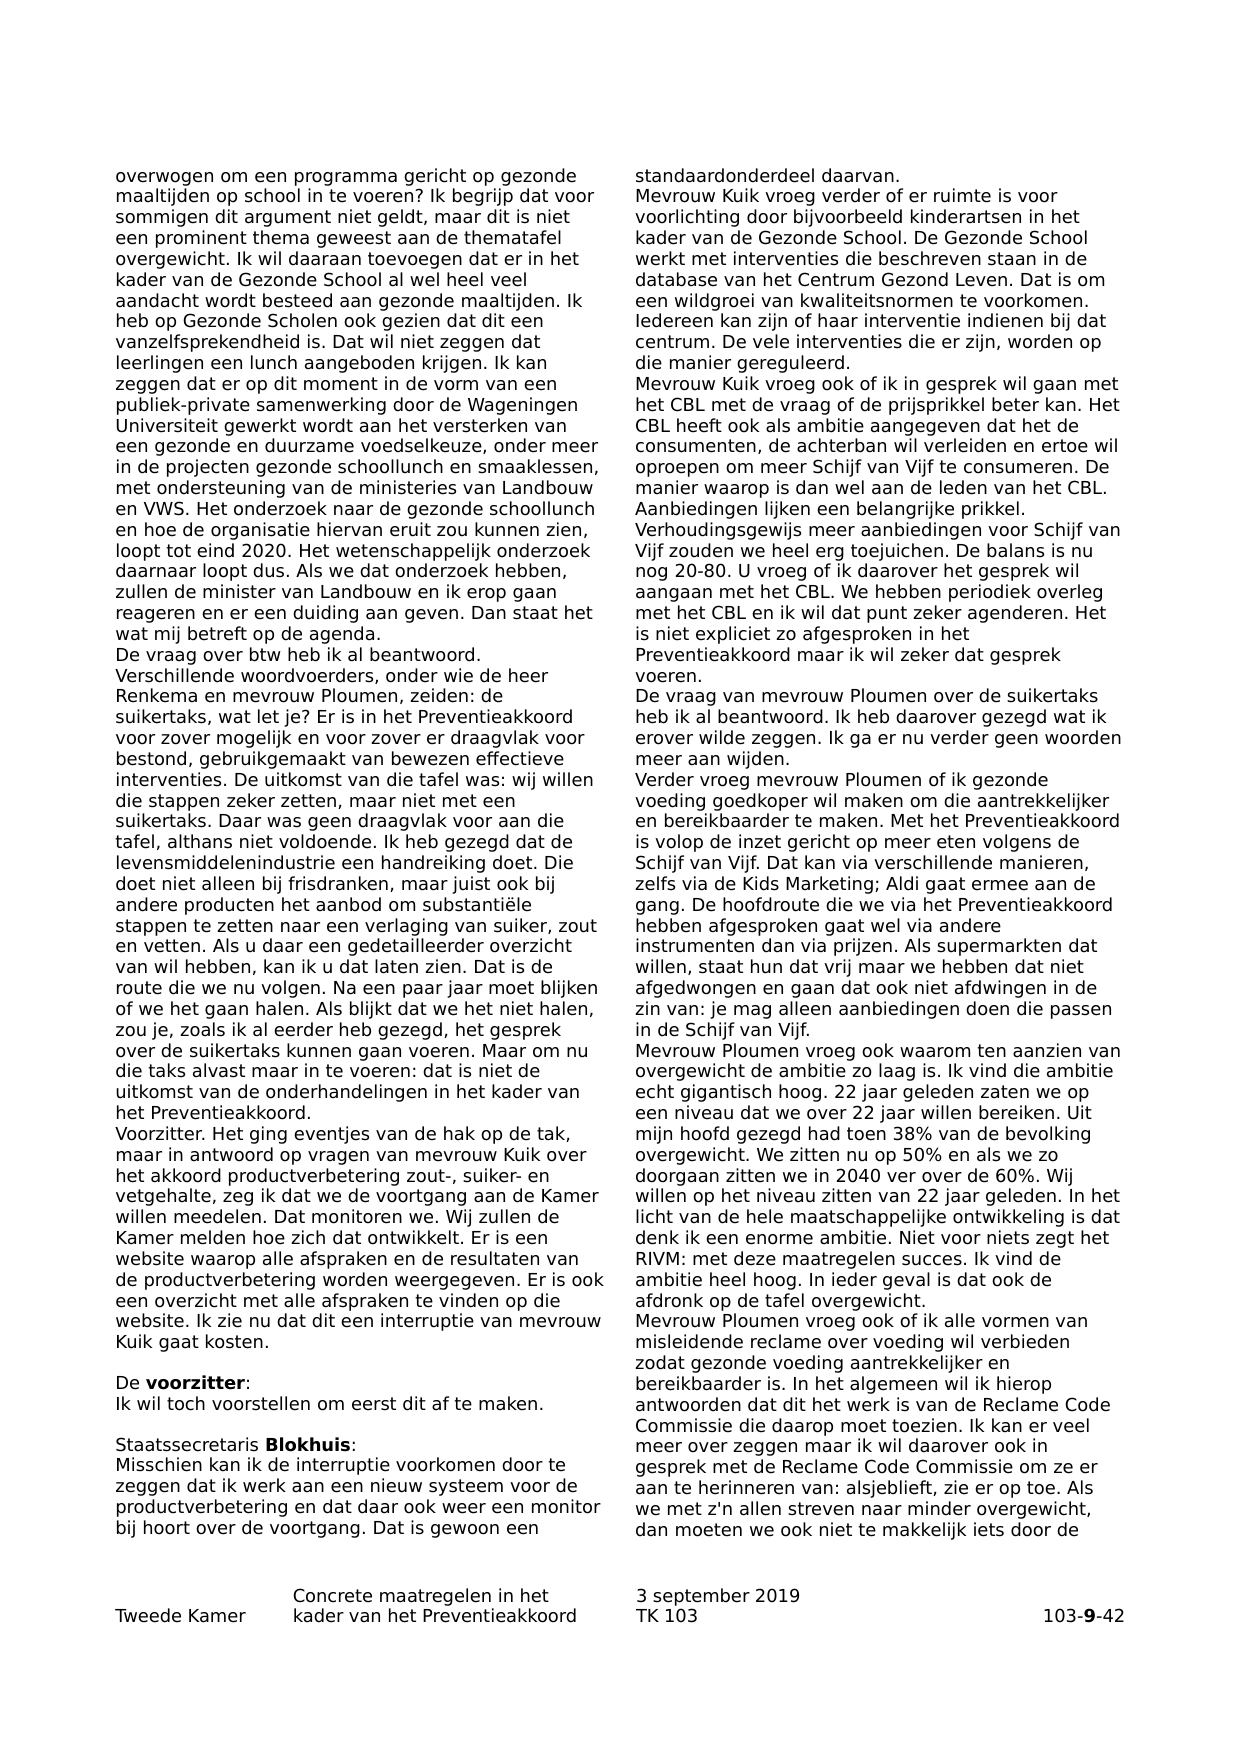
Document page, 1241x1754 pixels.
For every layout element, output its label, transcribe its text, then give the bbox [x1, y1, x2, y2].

text standaardonderdeel daarvan. [635, 165, 1125, 186]
text Mevrouw Kuik vroeg ook of ik in gesprek wil gaan met het CBL met de vraag of de prijsprikkel beter kan. Het CBL heeft ook als ambitie aangegeven dat het de consumenten, de achterban wil verleiden en ertoe wil oproepen om meer Schijf van Vijf te consumeren. De manier waarop is dan wel aan de leden van het CBL. Aanbiedingen lijken een belangrijke prikkel. Verhoudingsgewijs meer aanbiedingen voor Schijf van Vijf zouden we heel erg toejuichen. De balans is nu nog 20-80. U vroeg of ik daarover het gesprek wil aangaan met het CBL. We hebben periodiek overleg met het CBL en ik wil dat punt zeker agenderen. Het is niet expliciet zo afgesproken in het Preventieakkoord maar ik wil zeker dat gesprek voeren. [635, 374, 1125, 686]
text De vraag over btw heb ik al beantwoord. Verschillende woordvoerders, onder wie de heer Renkema en mevrouw Ploumen, zeiden: de suikertaks, wat let je? Er is in het Preventieakkoord voor zover mogelijk en voor zover er draagvlak voor bestond, gebruikgemaakt van bewezen effectieve interventies. De uitkomst van die tafel was: wij willen die stappen zeker zetten, maar niet met een suikertaks. Daar was geen draagvlak voor aan die tafel, althans niet voldoende. Ik heb gezegd dat de levensmiddelenindustrie een handreiking doet. Die doet niet alleen bij frisdranken, maar juist ook bij andere producten het aanbod om substantiële stappen te zetten naar een verlaging van suiker, zout en vetten. Als u daar een gedetailleerder overzicht van wil hebben, kan ik u dat laten zien. Dat is de route die we nu volgen. Na een paar jaar moet blijken of we het gaan halen. Als blijkt dat we het niet halen, zou je, zoals ik al eerder heb gezegd, het gesprek over de suikertaks kunnen gaan voeren. Maar om nu die taks alvast maar in te voeren: dat is niet de uitkomst van de onderhandelingen in het kader van het Preventieakkoord. [115, 644, 605, 1124]
text Voorzitter. Het ging eventjes van de hak op de tak, maar in antwoord op vragen van mevrouw Kuik over het akkoord productverbetering zout-, suiker- en vetgehalte, zeg ik dat we de voortgang aan de Kamer willen meedelen. Dat monitoren we. Wij zullen de Kamer melden hoe zich dat ontwikkelt. Er is een website waarop alle afspraken en de resultaten van de productverbetering worden weergegeven. Er is ook een overzicht met alle afspraken te vinden op die website. Ik zie nu dat dit een interruptie van mevrouw Kuik gaat kosten. [115, 1124, 605, 1353]
text Mevrouw Ploumen vroeg ook waarom ten aanzien van overgewicht de ambitie zo laag is. Ik vind die ambitie echt gigantisch hoog. 22 jaar geleden zaten we op een niveau dat we over 22 jaar willen bereiken. Uit mijn hoofd gezegd had toen 38% van de bevolking overgewicht. We zitten nu op 50% en als we zo doorgaan zitten we in 2040 ver over de 60%. Wij willen op het niveau zitten van 22 jaar geleden. In het licht van de hele maatschappelijke ontwikkeling is dat denk ik een enorme ambitie. Niet voor niets zegt het RIVM: met deze maatregelen succes. Ik vind de ambitie heel hoog. In ieder geval is dat ook de afdronk op de tafel overgewicht. [635, 1040, 1125, 1311]
text Misschien kan ik de interruptie voorkomen door te zeggen dat ik werk aan een nieuw systeem voor de productverbetering en dat daar ook weer een monitor bij hoort over de voortgang. Dat is gewoon een [115, 1455, 605, 1538]
text De vraag van mevrouw Ploumen over de suikertaks heb ik al beantwoord. Ik heb daarover gezegd wat ik erover wilde zeggen. Ik ga er nu verder geen woorden meer aan wijden. [635, 686, 1125, 769]
text De voorzitter: [115, 1373, 605, 1393]
text overwogen om een programma gericht op gezonde maaltijden op school in te voeren? Ik begrijp dat voor sommigen dit argument niet geldt, maar dit is niet een prominent thema geweest aan de thematafel overgewicht. Ik wil daaraan toevoegen dat er in het kader van de Gezonde School al wel heel veel aandacht wordt besteed aan gezonde maaltijden. Ik heb op Gezonde Scholen ook gezien dat dit een vanzelfsprekendheid is. Dat wil niet zeggen dat leerlingen een lunch aangeboden krijgen. Ik kan zeggen dat er op dit moment in de vorm van een publiek-private samenwerking door de Wageningen Universiteit gewerkt wordt aan het versterken van een gezonde en duurzame voedselkeuze, onder meer in de projecten gezonde schoollunch en smaaklessen, met ondersteuning van de ministeries van Landbouw en VWS. Het onderzoek naar de gezonde schoollunch en hoe de organisatie hiervan eruit zou kunnen zien, loopt tot eind 2020. Het wetenschappelijk onderzoek daarnaar loopt dus. Als we dat onderzoek hebben, zullen de minister van Landbouw en ik erop gaan reageren en er een duiding aan geven. Dan staat het wat mij betreft op de agenda. [115, 165, 605, 644]
text Mevrouw Kuik vroeg verder of er ruimte is voor voorlichting door bijvoorbeeld kinderartsen in het kader van de Gezonde School. De Gezonde School werkt met interventies die beschreven staan in de database van het Centrum Gezond Leven. Dat is om een wildgroei van kwaliteitsnormen te voorkomen. Iedereen kan zijn of haar interventie indienen bij dat centrum. De vele interventies die er zijn, worden op die manier gereguleerd. [635, 186, 1125, 374]
text Ik wil toch voorstellen om eerst dit af te maken. [115, 1393, 605, 1414]
text Mevrouw Ploumen vroeg ook of ik alle vormen van misleidende reclame over voeding wil verbieden zodat gezonde voeding aantrekkelijker en bereikbaarder is. In het algemeen wil ik hierop antwoorden dat dit het werk is van de Reclame Code Commissie die daarop moet toezien. Ik kan er veel meer over zeggen maar ik wil daarover ook in gesprek met de Reclame Code Commissie om ze er aan te herinneren van: alsjeblieft, zie er op toe. Als we met z'n allen streven naar minder overgewicht, dan moeten we ook niet te makkelijk iets door de [635, 1311, 1125, 1540]
text Verder vroeg mevrouw Ploumen of ik gezonde voeding goedkoper wil maken om die aantrekkelijker en bereikbaarder te maken. Met het Preventieakkoord is volop de inzet gericht op meer eten volgens de Schijf van Vijf. Dat kan via verschillende manieren, zelfs via de Kids Marketing; Aldi gaat ermee aan de gang. De hoofdroute die we via het Preventieakkoord hebben afgesproken gaat wel via andere instrumenten dan via prijzen. Als supermarkten dat willen, staat hun dat vrij maar we hebben dat niet afgedwongen en gaan dat ook niet afdwingen in de zin van: je mag alleen aanbiedingen doen die passen in de Schijf van Vijf. [635, 769, 1125, 1040]
text Staatssecretaris Blokhuis: [115, 1434, 605, 1455]
